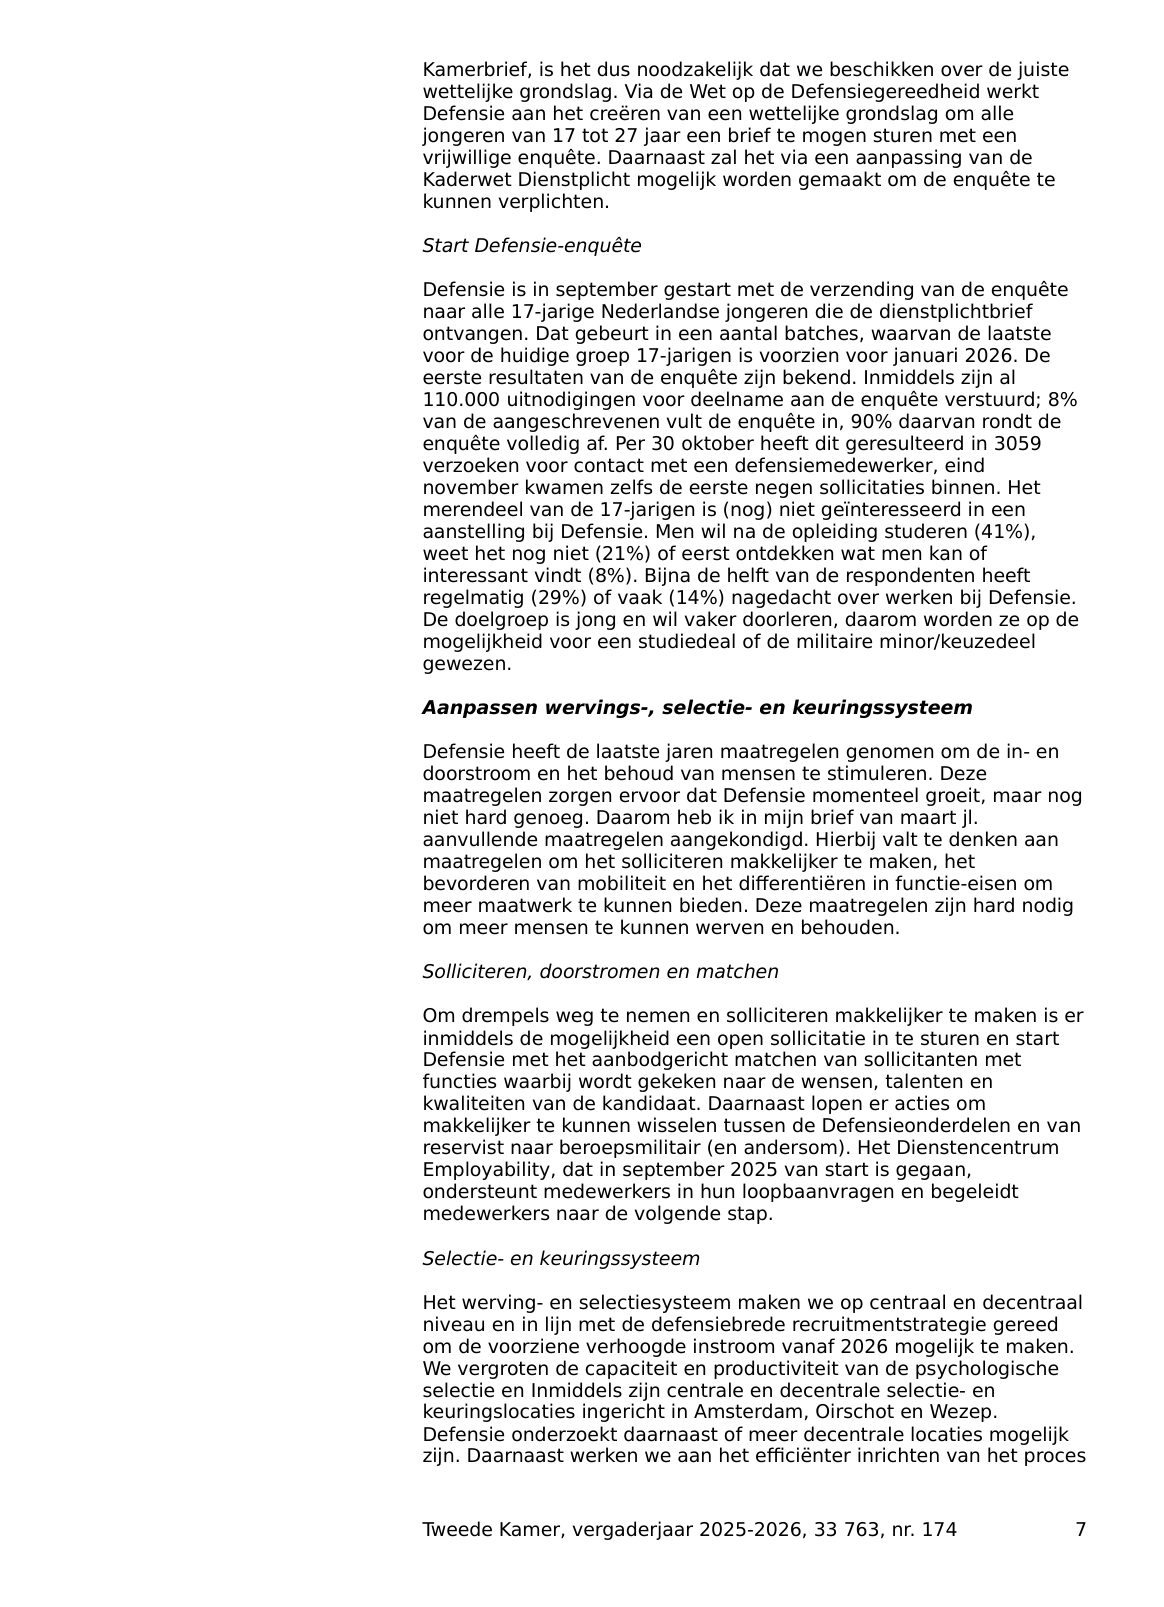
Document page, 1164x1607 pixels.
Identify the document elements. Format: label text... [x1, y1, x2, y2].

subtitle Solliciteren, doorstromen en matchen [422, 961, 1087, 983]
text Defensie heeft de laatste jaren maatregelen genomen om de in- en doorstroom en het behoud van mensen te stimuleren. Deze maatregelen zorgen ervoor dat Defensie momenteel groeit, maar nog niet hard genoeg. Daarom heb ik in mijn brief van maart jl. aanvullende maatregelen aangekondigd. Hierbij valt te denken aan maatregelen om het solliciteren makkelijker te maken, het bevorderen van mobiliteit en het differentiëren in functie-eisen om meer maatwerk te kunnen bieden. Deze maatregelen zijn hard nodig om meer mensen te kunnen werven en behouden. [422, 741, 1087, 939]
text Kamerbrief, is het dus noodzakelijk dat we beschikken over de juiste wettelijke grondslag. Via de Wet op de Defensiegereedheid werkt Defensie aan het creëren van een wettelijke grondslag om alle jongeren van 17 tot 27 jaar een brief te mogen sturen met een vrijwillige enquête. Daarnaast zal het via een aanpassing van de Kaderwet Dienstplicht mogelijk worden gemaakt om de enquête te kunnen verplichten. [422, 59, 1087, 213]
subtitle Selectie- en keuringssysteem [422, 1247, 1087, 1269]
text Defensie is in september gestart met de verzending van de enquête naar alle 17-jarige Nederlandse jongeren die de dienstplichtbrief ontvangen. Dat gebeurt in een aantal batches, waarvan de laatste voor de huidige groep 17-jarigen is voorzien voor januari 2026. De eerste resultaten van de enquête zijn bekend. Inmiddels zijn al 110.000 uitnodigingen voor deelname aan de enquête verstuurd; 8% van de aangeschrevenen vult de enquête in, 90% daarvan rondt de enquête volledig af. Per 30 oktober heeft dit geresulteerd in 3059 verzoeken voor contact met een defensiemedewerker, eind november kwamen zelfs de eerste negen sollicitaties binnen. Het merendeel van de 17-jarigen is (nog) niet geïnteresseerd in een aanstelling bij Defensie. Men wil na de opleiding studeren (41%), weet het nog niet (21%) of eerst ontdekken wat men kan of interessant vindt (8%). Bijna de helft van de respondenten heeft regelmatig (29%) of vaak (14%) nagedacht over werken bij Defensie. De doelgroep is jong en wil vaker doorleren, daarom worden ze op de mogelijkheid voor een studiedeal of de militaire minor/keuzedeel gewezen. [422, 279, 1087, 675]
text Het werving- en selectiesysteem maken we op centraal en decentraal niveau en in lijn met de defensiebrede recruitmentstrategie gereed om de voorziene verhoogde instroom vanaf 2026 mogelijk te maken. We vergroten de capaciteit en productiviteit van de psychologische selectie en Inmiddels zijn centrale en decentrale selectie- en keuringslocaties ingericht in Amsterdam, Oirschot en Wezep. Defensie onderzoekt daarnaast of meer decentrale locaties mogelijk zijn. Daarnaast werken we aan het efficiënter inrichten van het proces [422, 1292, 1087, 1467]
text Om drempels weg te nemen en solliciteren makkelijker te maken is er inmiddels de mogelijkheid een open sollicitatie in te sturen en start Defensie met het aanbodgericht matchen van sollicitanten met functies waarbij wordt gekeken naar de wensen, talenten en kwaliteiten van de kandidaat. Daarnaast lopen er acties om makkelijker te kunnen wisselen tussen de Defensieonderdelen en van reservist naar beroepsmilitair (en andersom). Het Dienstencentrum Employability, dat in september 2025 van start is gegaan, ondersteunt medewerkers in hun loopbaanvragen en begeleidt medewerkers naar de volgende stap. [422, 1005, 1087, 1225]
subtitle Start Defensie-enquête [422, 235, 1087, 257]
subtitle Aanpassen wervings-, selectie- en keuringssysteem [422, 697, 1087, 719]
